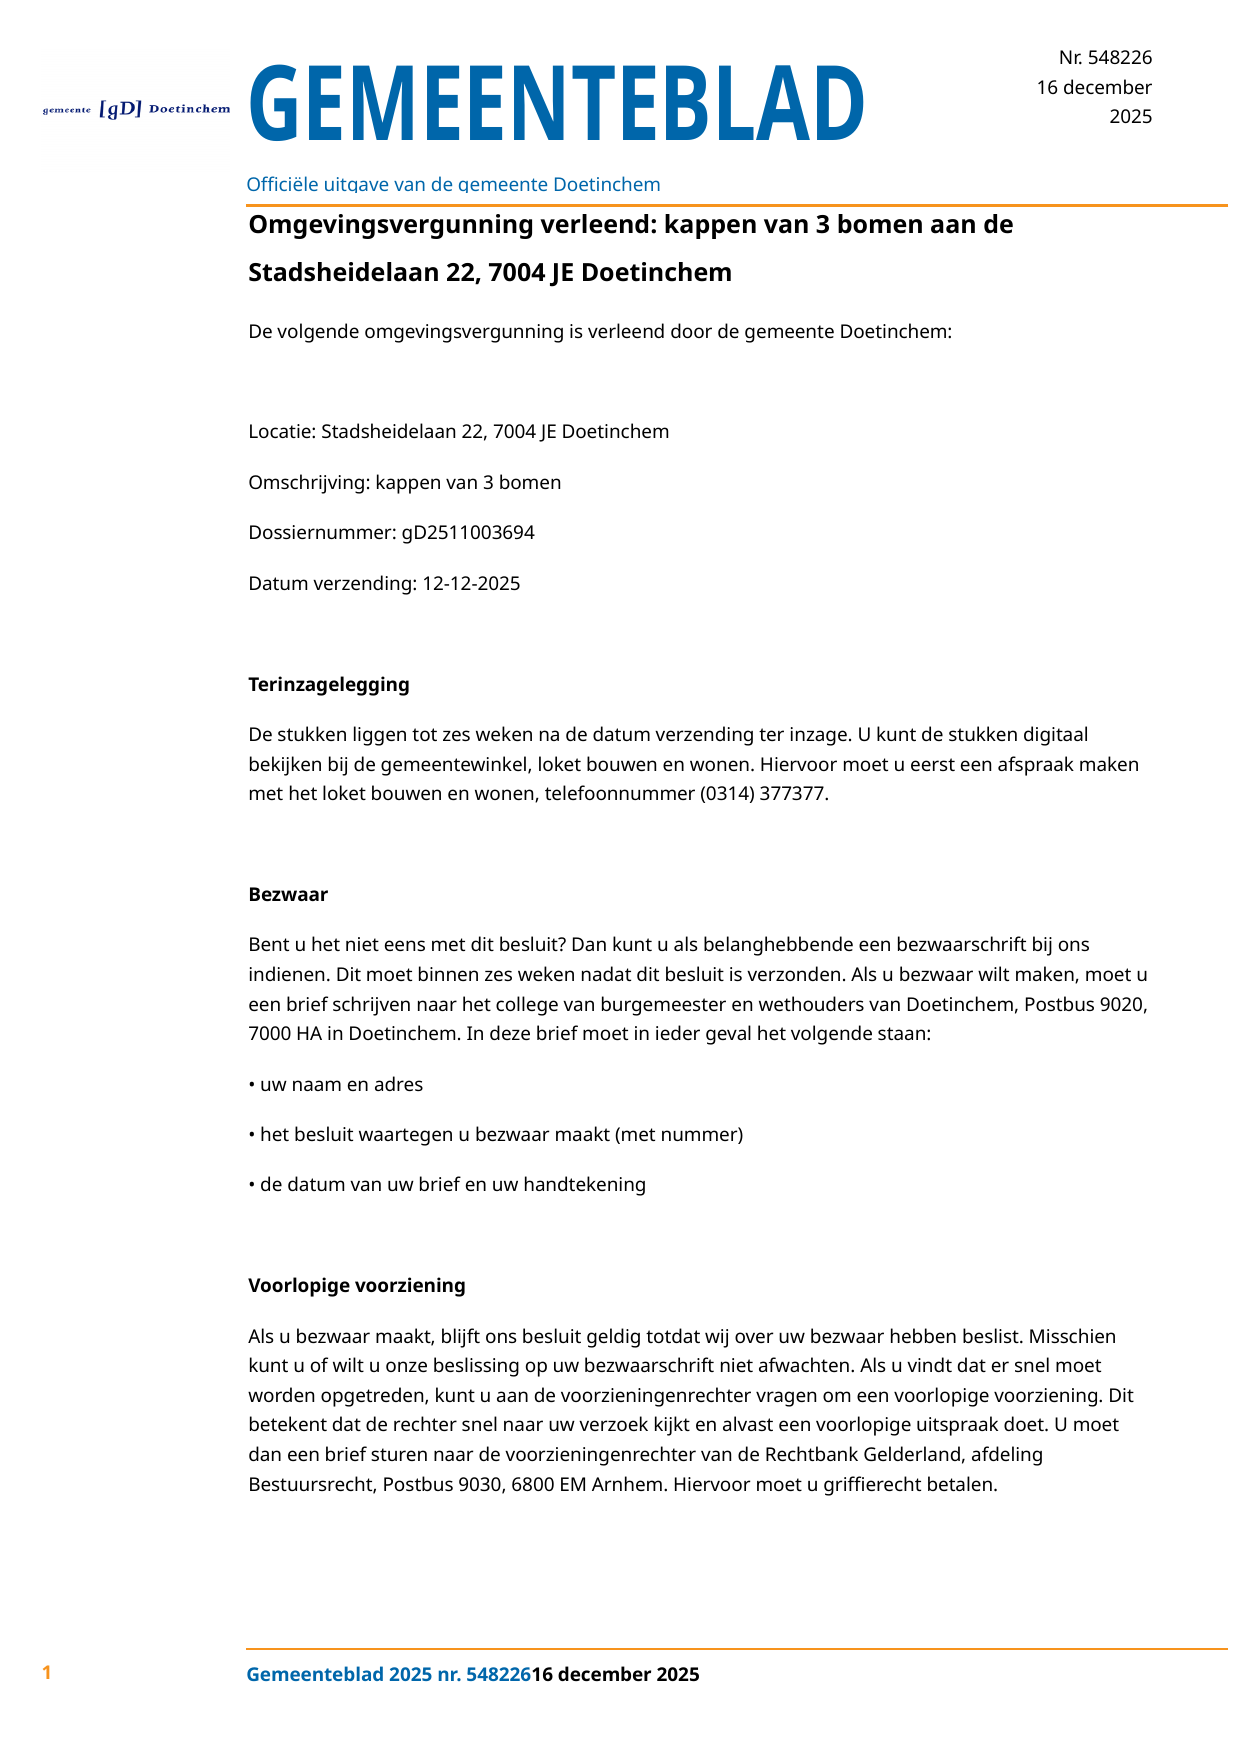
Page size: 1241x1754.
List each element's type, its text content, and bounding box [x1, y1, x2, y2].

text • de datum van uw brief en uw handtekening [248, 1172, 1152, 1197]
text Terinzagelegging [248, 671, 1152, 697]
text Voorlopige voorziening [248, 1272, 1152, 1298]
text Locatie: Stadsheidelaan 22, 7004 JE Doetinchem [248, 419, 1152, 444]
text Bezwaar [248, 881, 1152, 907]
text • uw naam en adres [248, 1071, 1152, 1097]
text De stukken liggen tot zes weken na de datum verzending ter inzage. U kunt de stukken digitaal bekijken bij de gemeentewinkel, loket bouwen en wonen. Hiervoor moet u eerst een afspraak maken met het loket bouwen en wonen, telefoonnummer (0314) 377377. [248, 721, 1152, 806]
text Omschrijving: kappen van 3 bomen [248, 469, 1152, 495]
text Als u bezwaar maakt, blijft ons besluit geldig totdat wij over uw bezwaar hebben beslist. Misschien kunt u of wilt u onze beslissing op uw bezwaarschrift niet afwachten. Als u vindt dat er snel moet worden opgetreden, kunt u aan de voorzieningenrechter vragen om een voorlopige voorziening. Dit betekent dat de rechter snel naar uw verzoek kijkt en alvast een voorlopige uitspraak doet. U moet dan een brief sturen naar de voorzieningenrechter van de Rechtbank Gelderland, afdeling Bestuursrecht, Postbus 9030, 6800 EM Arnhem. Hiervoor moet u griffierecht betalen. [248, 1323, 1152, 1497]
text Bent u het niet eens met dit besluit? Dan kunt u als belanghebbende een bezwaarschrift bij ons indienen. Dit moet binnen zes weken nadat dit besluit is verzonden. Als u bezwaar wilt maken, moet u een brief schrijven naar het college van burgemeester en wethouders van Doetinchem, Postbus 9020, 7000 HA in Doetinchem. In deze brief moet in ieder geval het volgende staan: [248, 932, 1152, 1046]
picture [41, 47, 231, 172]
text Omgevingsvergunning verleend: kappen van 3 bomen aan de Stadsheidelaan 22, 7004 JE Doetinchem [248, 207, 1152, 288]
text Dossiernummer: gD2511003694 [248, 519, 1152, 545]
text Datum verzending: 12-12-2025 [248, 570, 1152, 596]
text De volgende omgevingsvergunning is verleend door de gemeente Doetinchem: [248, 318, 1152, 344]
text • het besluit waartegen u bezwaar maakt (met nummer) [248, 1121, 1152, 1147]
